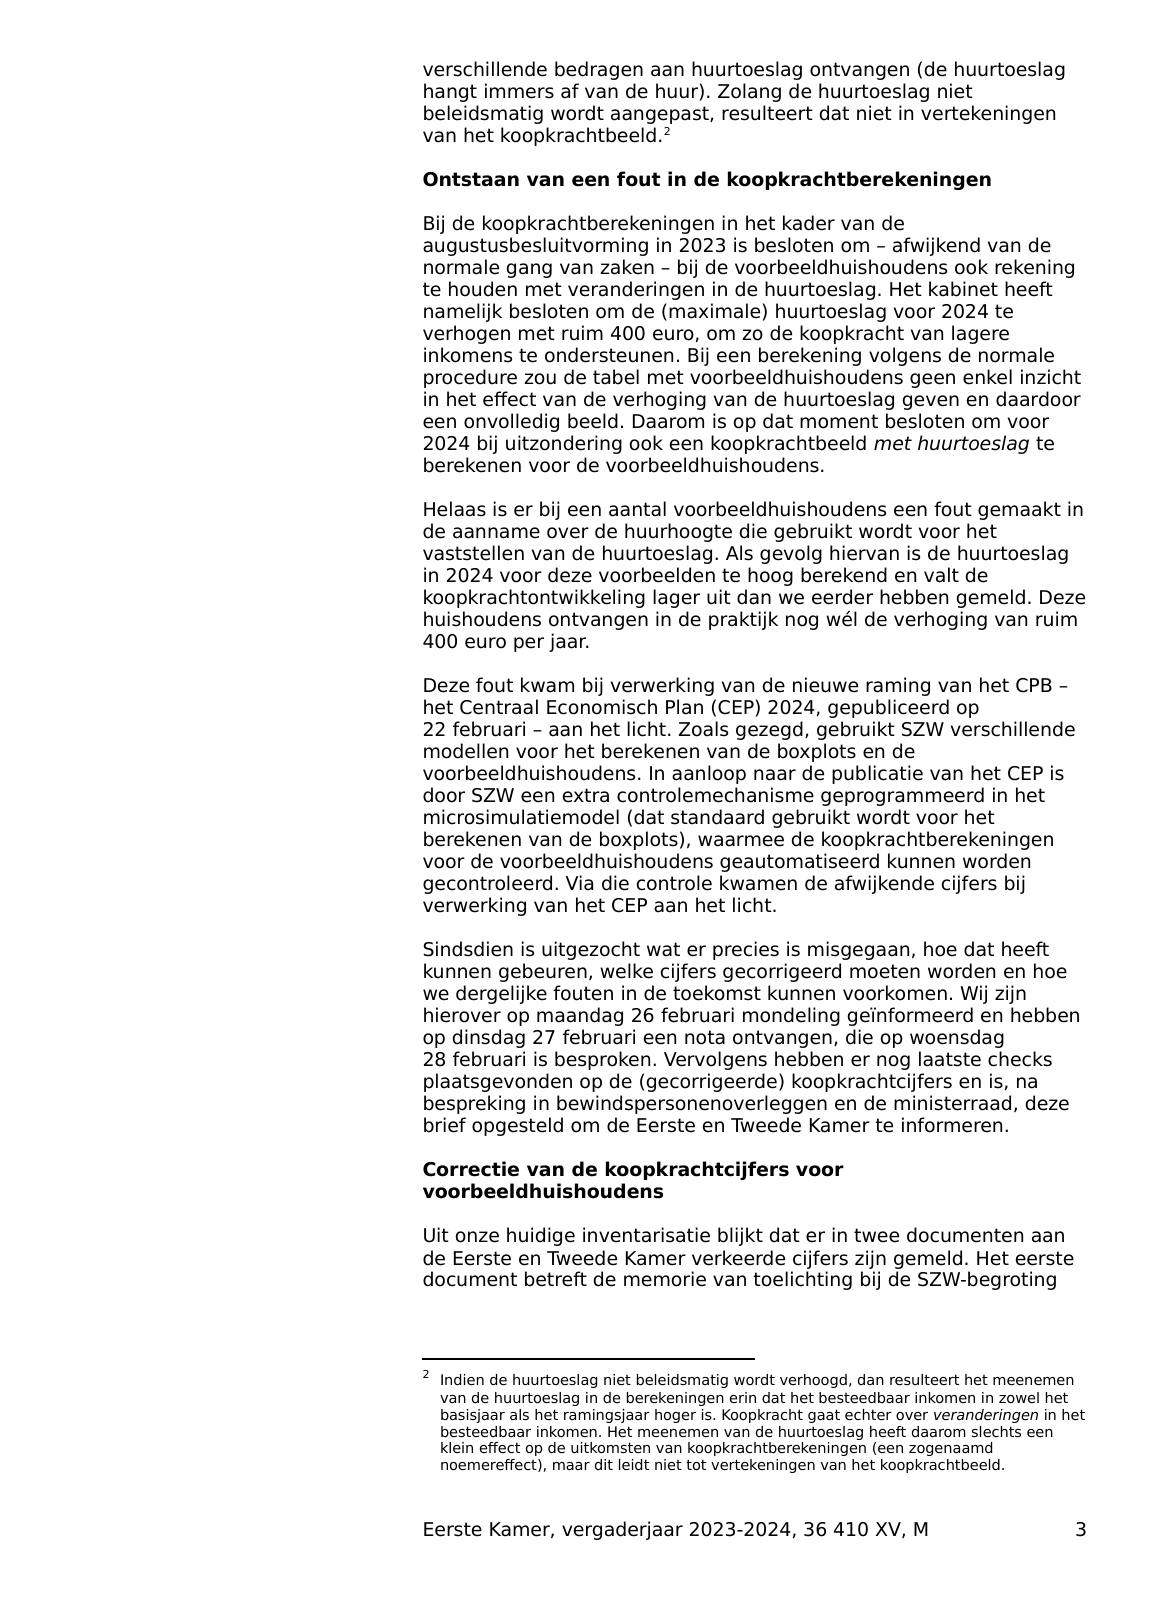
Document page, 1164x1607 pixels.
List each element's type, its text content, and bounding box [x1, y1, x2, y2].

text Helaas is er bij een aantal voorbeeldhuishoudens een fout gemaakt in de aanname over de huurhoogte die gebruikt wordt voor het vaststellen van de huurtoeslag. Als gevolg hiervan is de huurtoeslag in 2024 voor deze voorbeelden te hoog berekend en valt de koopkrachtontwikkeling lager uit dan we eerder hebben gemeld. Deze huishoudens ontvangen in de praktijk nog wél de verhoging van ruim 400 euro per jaar. [422, 499, 1087, 653]
subtitle Ontstaan van een fout in de koopkrachtberekeningen [422, 169, 1087, 191]
text verschillende bedragen aan huurtoeslag ontvangen (de huurtoeslag hangt immers af van de huur). Zolang de huurtoeslag niet beleidsmatig wordt aangepast, resulteert dat niet in vertekeningen van het koopkrachtbeeld. [422, 59, 1087, 147]
text Indien de huurtoeslag niet beleidsmatig wordt verhoogd, dan resulteert het meenemen van de huurtoeslag in de berekeningen erin dat het besteedbaar inkomen in zowel het basisjaar als het ramingsjaar hoger is. Koopkracht gaat echter over veranderingen in het besteedbaar inkomen. Het meenemen van de huurtoeslag heeft daarom slechts een klein effect op de uitkomsten van koopkrachtberekeningen (een zogenaamd noemereffect), maar dit leidt niet tot vertekeningen van het koopkrachtbeeld. [422, 1368, 1087, 1474]
text Sindsdien is uitgezocht wat er precies is misgegaan, hoe dat heeft kunnen gebeuren, welke cijfers gecorrigeerd moeten worden en hoe we dergelijke fouten in de toekomst kunnen voorkomen. Wij zijn hierover op maandag 26 februari mondeling geïnformeerd en hebben op dinsdag 27 februari een nota ontvangen, die op woensdag 28 februari is besproken. Vervolgens hebben er nog laatste checks plaatsgevonden op de (gecorrigeerde) koopkrachtcijfers en is, na bespreking in bewindspersonenoverleggen en de ministerraad, deze brief opgesteld om de Eerste en Tweede Kamer te informeren. [422, 939, 1087, 1137]
text Deze fout kwam bij verwerking van de nieuwe raming van het CPB – het Centraal Economisch Plan (CEP) 2024, gepubliceerd op 22 februari – aan het licht. Zoals gezegd, gebruikt SZW verschillende modellen voor het berekenen van de boxplots en de voorbeeldhuishoudens. In aanloop naar de publicatie van het CEP is door SZW een extra controlemechanisme geprogrammeerd in het microsimulatiemodel (dat standaard gebruikt wordt voor het berekenen van de boxplots), waarmee de koopkrachtberekeningen voor de voorbeeldhuishoudens geautomatiseerd kunnen worden gecontroleerd. Via die controle kwamen de afwijkende cijfers bij verwerking van het CEP aan het licht. [422, 675, 1087, 917]
text Bij de koopkrachtberekeningen in het kader van de augustusbesluitvorming in 2023 is besloten om – afwijkend van de normale gang van zaken – bij de voorbeeldhuishoudens ook rekening te houden met veranderingen in de huurtoeslag. Het kabinet heeft namelijk besloten om de (maximale) huurtoeslag voor 2024 te verhogen met ruim 400 euro, om zo de koopkracht van lagere inkomens te ondersteunen. Bij een berekening volgens de normale procedure zou de tabel met voorbeeldhuishoudens geen enkel inzicht in het effect van de verhoging van de huurtoeslag geven en daardoor een onvolledig beeld. Daarom is op dat moment besloten om voor 2024 bij uitzondering ook een koopkrachtbeeld met huurtoeslag te berekenen voor de voorbeeldhuishoudens. [422, 213, 1087, 477]
subtitle Correctie van de koopkrachtcijfers voor voorbeeldhuishoudens [422, 1159, 1087, 1203]
text Uit onze huidige inventarisatie blijkt dat er in twee documenten aan de Eerste en Tweede Kamer verkeerde cijfers zijn gemeld. Het eerste document betreft de memorie van toelichting bij de SZW-begroting [422, 1225, 1087, 1291]
